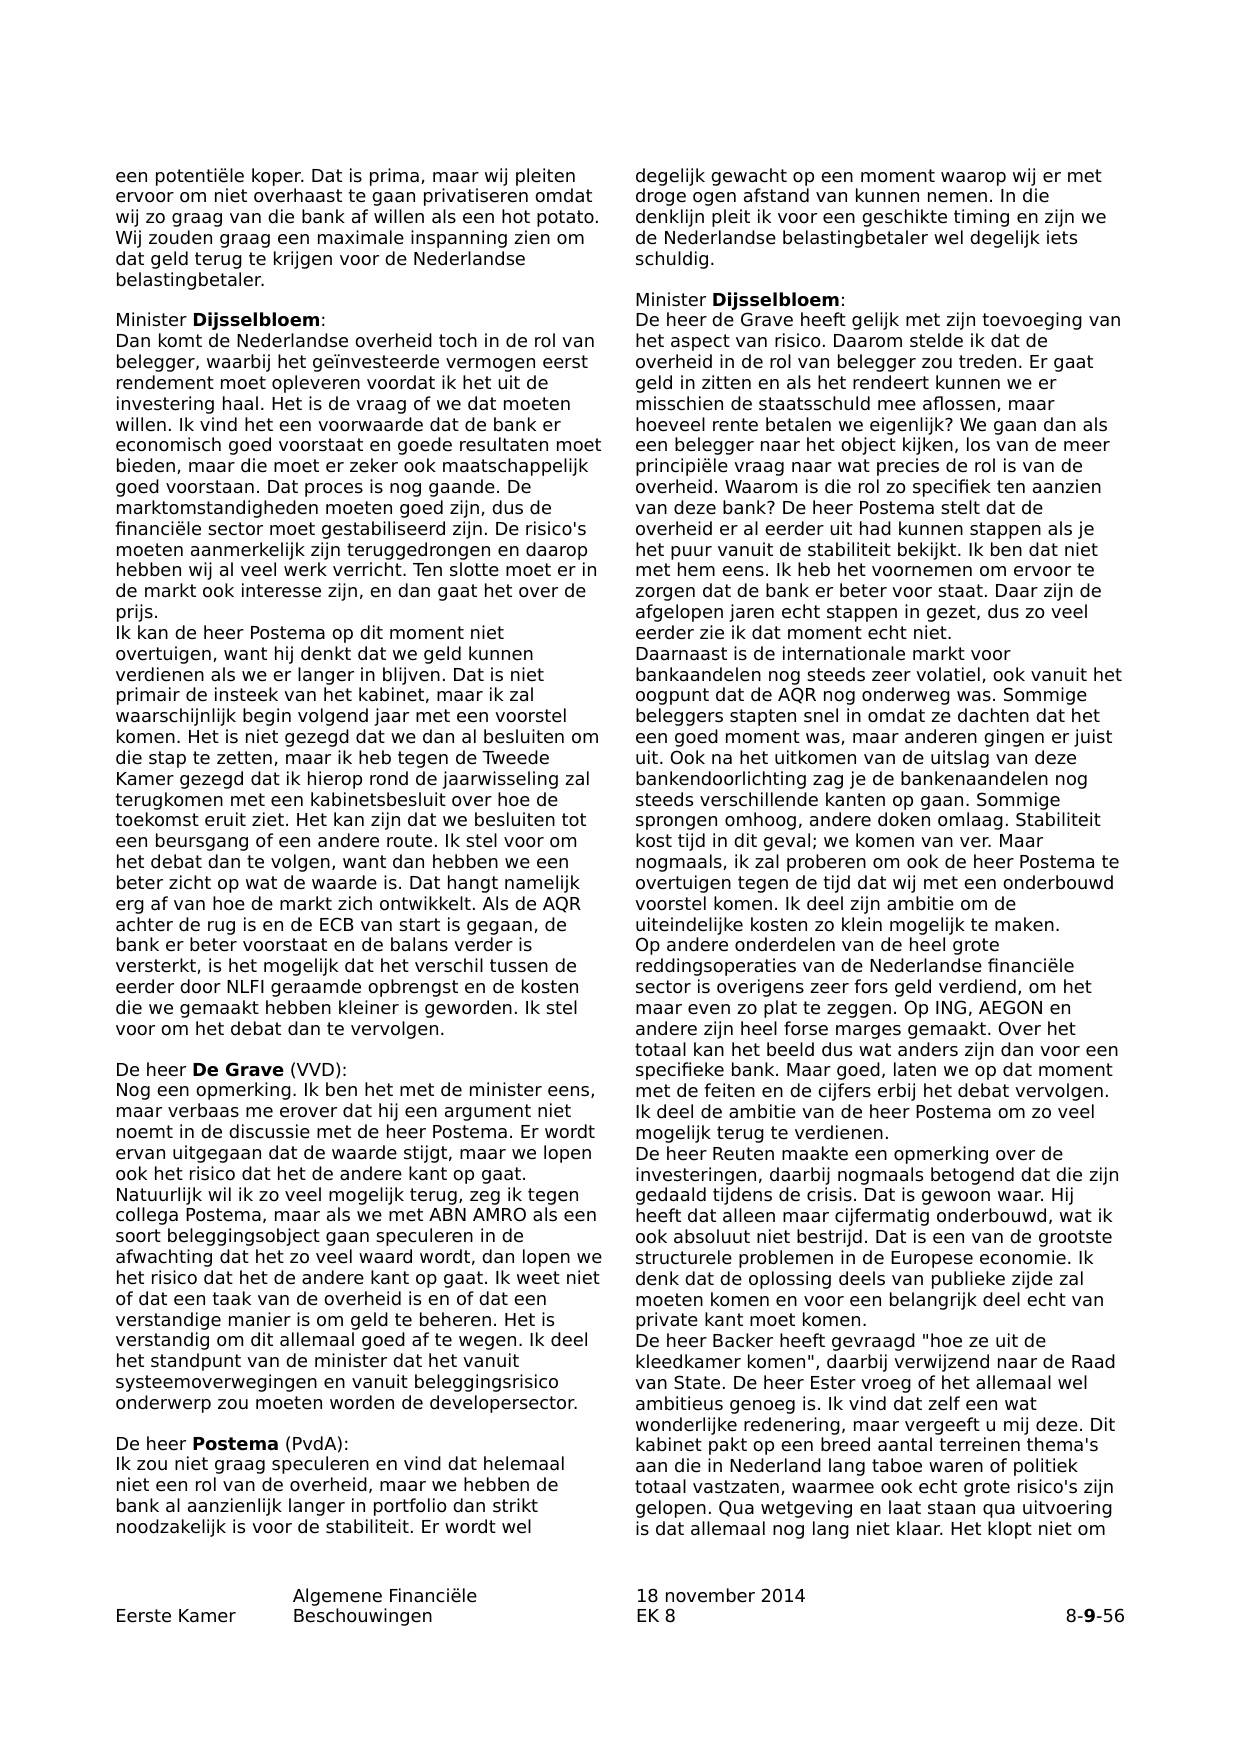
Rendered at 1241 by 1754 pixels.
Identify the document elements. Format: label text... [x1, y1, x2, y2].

text Daarnaast is de internationale markt voor bankaandelen nog steeds zeer volatiel, ook vanuit het oogpunt dat de AQR nog onderweg was. Sommige beleggers stapten snel in omdat ze dachten dat het een goed moment was, maar anderen gingen er juist uit. Ook na het uitkomen van de uitslag van deze bankendoorlichting zag je de bankenaandelen nog steeds verschillende kanten op gaan. Sommige sprongen omhoog, andere doken omlaag. Stabiliteit kost tijd in dit geval; we komen van ver. Maar nogmaals, ik zal proberen om ook de heer Postema te overtuigen tegen de tijd dat wij met een onderbouwd voorstel komen. Ik deel zijn ambitie om de uiteindelijke kosten zo klein mogelijk te maken. [635, 643, 1125, 935]
text een potentiële koper. Dat is prima, maar wij pleiten ervoor om niet overhaast te gaan privatiseren omdat wij zo graag van die bank af willen als een hot potato. Wij zouden graag een maximale inspanning zien om dat geld terug te krijgen voor de Nederlandse belastingbetaler. [115, 165, 605, 290]
text Minister Dijsselbloem: [635, 289, 1125, 310]
text Minister Dijsselbloem: [115, 310, 605, 331]
text De heer Postema (PvdA): [115, 1433, 605, 1454]
text De heer Reuten maakte een opmerking over de investeringen, daarbij nogmaals betogend dat die zijn gedaald tijdens de crisis. Dat is gewoon waar. Hij heeft dat alleen maar cijfermatig onderbouwd, wat ik ook absoluut niet bestrijd. Dat is een van de grootste structurele problemen in de Europese economie. Ik denk dat de oplossing deels van publieke zijde zal moeten komen en voor een belangrijk deel echt van private kant moet komen. [635, 1143, 1125, 1331]
text Ik zou niet graag speculeren en vind dat helemaal niet een rol van de overheid, maar we hebben de bank al aanzienlijk langer in portfolio dan strikt noodzakelijk is voor de stabiliteit. Er wordt wel [115, 1454, 605, 1537]
text Dan komt de Nederlandse overheid toch in de rol van belegger, waarbij het geïnvesteerde vermogen eerst rendement moet opleveren voordat ik het uit de investering haal. Het is de vraag of we dat moeten willen. Ik vind het een voorwaarde dat de bank er economisch goed voorstaat en goede resultaten moet bieden, maar die moet er zeker ook maatschappelijk goed voorstaan. Dat proces is nog gaande. De marktomstandigheden moeten goed zijn, dus de financiële sector moet gestabiliseerd zijn. De risico's moeten aanmerkelijk zijn teruggedrongen en daarop hebben wij al veel werk verricht. Ten slotte moet er in de markt ook interesse zijn, en dan gaat het over de prijs. [115, 331, 605, 623]
text De heer Backer heeft gevraagd "hoe ze uit de kleedkamer komen", daarbij verwijzend naar de Raad van State. De heer Ester vroeg of het allemaal wel ambitieus genoeg is. Ik vind dat zelf een wat wonderlijke redenering, maar vergeeft u mij deze. Dit kabinet pakt op een breed aantal terreinen thema's aan die in Nederland lang taboe waren of politiek totaal vastzaten, waarmee ook echt grote risico's zijn gelopen. Qua wetgeving en laat staan qua uitvoering is dat allemaal nog lang niet klaar. Het klopt niet om [635, 1331, 1125, 1539]
text De heer de Grave heeft gelijk met zijn toevoeging van het aspect van risico. Daarom stelde ik dat de overheid in de rol van belegger zou treden. Er gaat geld in zitten en als het rendeert kunnen we er misschien de staatsschuld mee aflossen, maar hoeveel rente betalen we eigenlijk? We gaan dan als een belegger naar het object kijken, los van de meer principiële vraag naar wat precies de rol is van de overheid. Waarom is die rol zo specifiek ten aanzien van deze bank? De heer Postema stelt dat de overheid er al eerder uit had kunnen stappen als je het puur vanuit de stabiliteit bekijkt. Ik ben dat niet met hem eens. Ik heb het voornemen om ervoor te zorgen dat de bank er beter voor staat. Daar zijn de afgelopen jaren echt stappen in gezet, dus zo veel eerder zie ik dat moment echt niet. [635, 310, 1125, 643]
text Nog een opmerking. Ik ben het met de minister eens, maar verbaas me erover dat hij een argument niet noemt in de discussie met de heer Postema. Er wordt ervan uitgegaan dat de waarde stijgt, maar we lopen ook het risico dat het de andere kant op gaat. Natuurlijk wil ik zo veel mogelijk terug, zeg ik tegen collega Postema, maar als we met ABN AMRO als een soort beleggingsobject gaan speculeren in de afwachting dat het zo veel waard wordt, dan lopen we het risico dat het de andere kant op gaat. Ik weet niet of dat een taak van de overheid is en of dat een verstandige manier is om geld te beheren. Het is verstandig om dit allemaal goed af te wegen. Ik deel het standpunt van de minister dat het vanuit systeemoverwegingen en vanuit beleggingsrisico onderwerp zou moeten worden de developersector. [115, 1080, 605, 1413]
text Op andere onderdelen van de heel grote reddingsoperaties van de Nederlandse financiële sector is overigens zeer fors geld verdiend, om het maar even zo plat te zeggen. Op ING, AEGON en andere zijn heel forse marges gemaakt. Over het totaal kan het beeld dus wat anders zijn dan voor een specifieke bank. Maar goed, laten we op dat moment met de feiten en de cijfers erbij het debat vervolgen. Ik deel de ambitie van de heer Postema om zo veel mogelijk terug te verdienen. [635, 935, 1125, 1143]
text degelijk gewacht op een moment waarop wij er met droge ogen afstand van kunnen nemen. In die denklijn pleit ik voor een geschikte timing en zijn we de Nederlandse belastingbetaler wel degelijk iets schuldig. [635, 165, 1125, 269]
text De heer De Grave (VVD): [115, 1059, 605, 1080]
text Ik kan de heer Postema op dit moment niet overtuigen, want hij denkt dat we geld kunnen verdienen als we er langer in blijven. Dat is niet primair de insteek van het kabinet, maar ik zal waarschijnlijk begin volgend jaar met een voorstel komen. Het is niet gezegd dat we dan al besluiten om die stap te zetten, maar ik heb tegen de Tweede Kamer gezegd dat ik hierop rond de jaarwisseling zal terugkomen met een kabinetsbesluit over hoe de toekomst eruit ziet. Het kan zijn dat we besluiten tot een beursgang of een andere route. Ik stel voor om het debat dan te volgen, want dan hebben we een beter zicht op wat de waarde is. Dat hangt namelijk erg af van hoe de markt zich ontwikkelt. Als de AQR achter de rug is en de ECB van start is gegaan, de bank er beter voorstaat en de balans verder is versterkt, is het mogelijk dat het verschil tussen de eerder door NLFI geraamde opbrengst en de kosten die we gemaakt hebben kleiner is geworden. Ik stel voor om het debat dan te vervolgen. [115, 623, 605, 1039]
